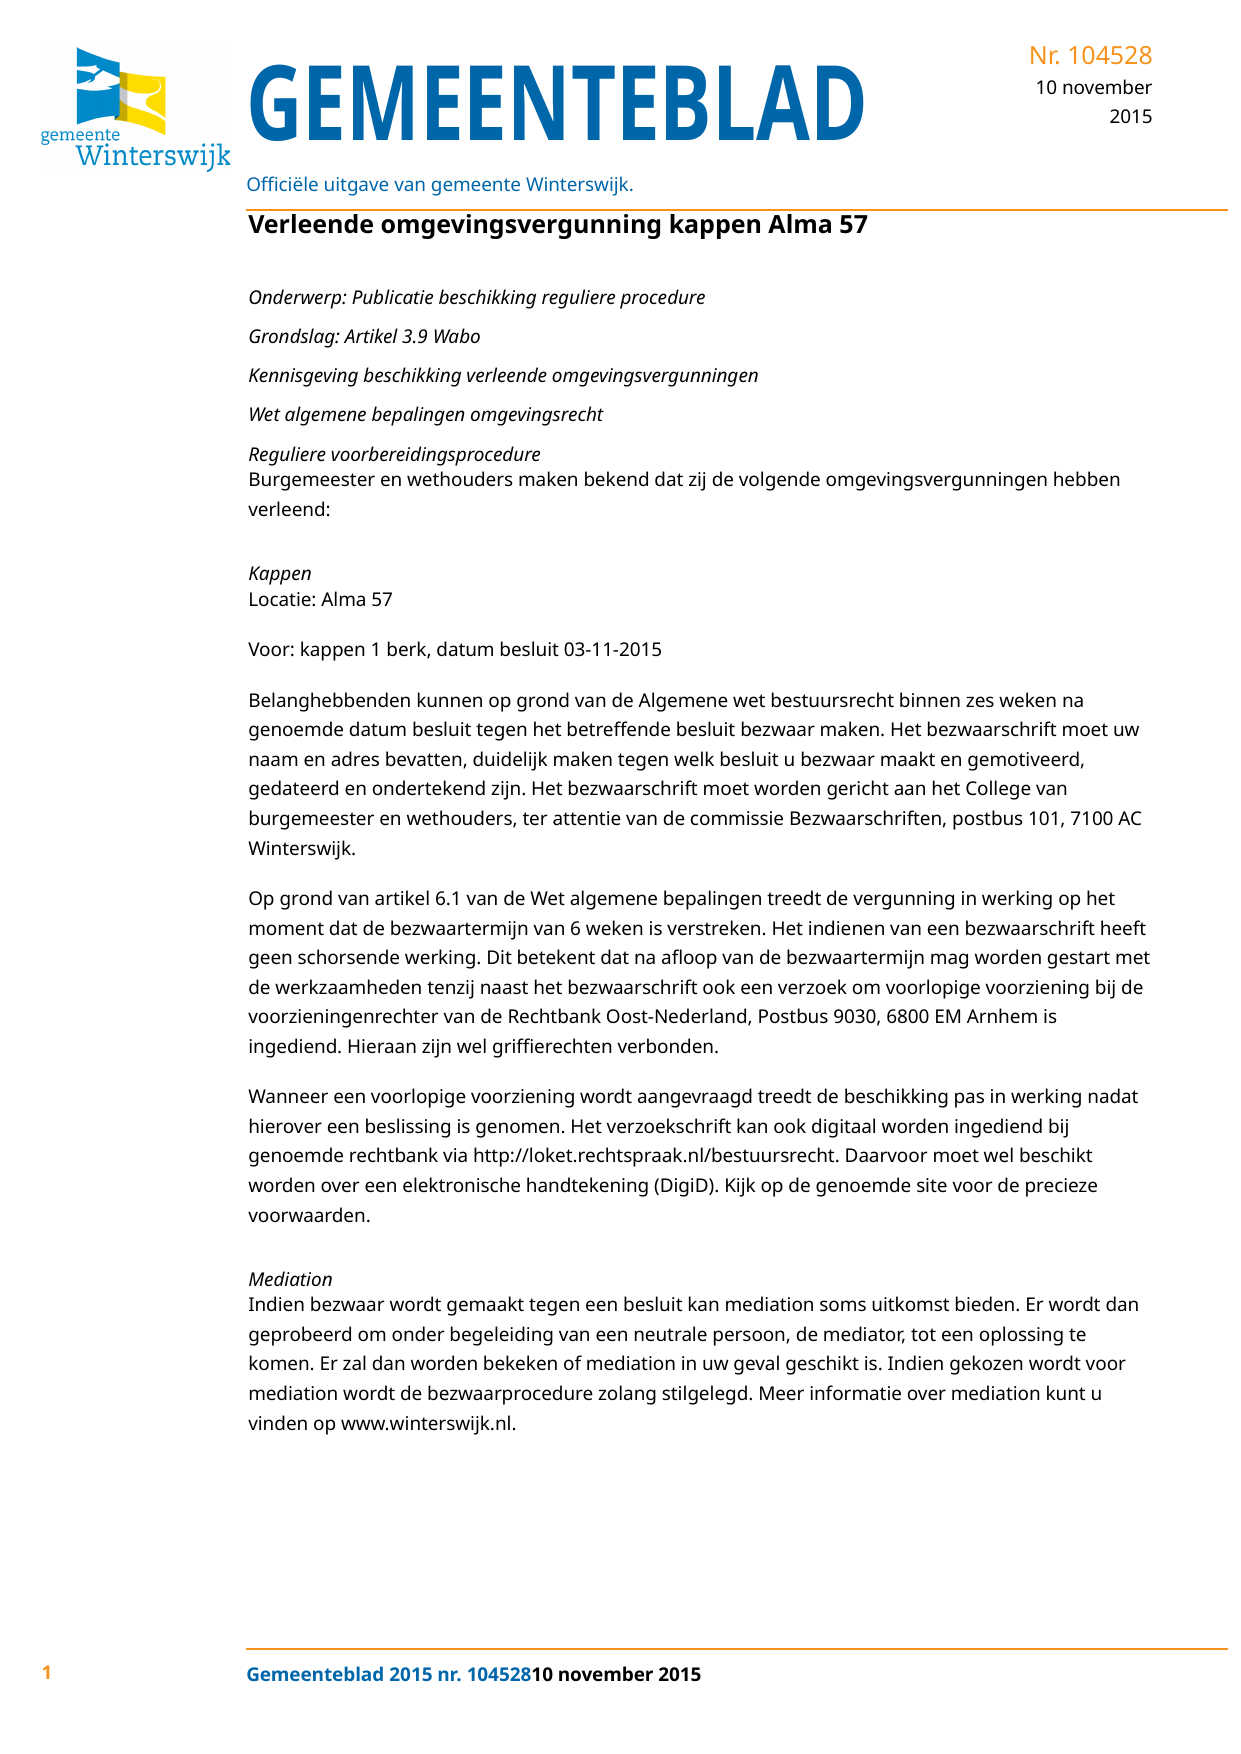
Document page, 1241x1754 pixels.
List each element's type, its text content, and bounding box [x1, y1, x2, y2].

text Kappen [248, 560, 1152, 586]
text Locatie: Alma 57 [248, 586, 1152, 612]
text Grondslag: Artikel 3.9 Wabo [248, 323, 1152, 349]
text Kennisgeving beschikking verleende omgevingsvergunningen [248, 362, 1152, 388]
text Reguliere voorbereidingsprocedure [248, 441, 1152, 467]
text Mediation [248, 1266, 1152, 1291]
text Voor: kappen 1 berk, datum besluit 03-11-2015 [248, 636, 1152, 662]
text Indien bezwaar wordt gemaakt tegen een besluit kan mediation soms uitkomst bieden. Er wordt dan geprobeerd om onder begeleiding van een neutrale persoon, de mediator, tot een oplossing te komen. Er zal dan worden bekeken of mediation in uw geval geschikt is. Indien gekozen wordt voor mediation wordt de bezwaarprocedure zolang stilgelegd. Meer informatie over mediation kunt u vinden op www.winterswijk.nl. [248, 1291, 1152, 1436]
text Burgemeester en wethouders maken bekend dat zij de volgende omgevingsvergunningen hebben verleend: [248, 467, 1152, 522]
text Op grond van artikel 6.1 van de Wet algemene bepalingen treedt de vergunning in werking op het moment dat de bezwaartermijn van 6 weken is verstreken. Het indienen van een bezwaarschrift heeft geen schorsende werking. Dit betekent dat na afloop van de bezwaartermijn mag worden gestart met de werkzaamheden tenzij naast het bezwaarschrift ook een verzoek om voorlopige voorziening bij de voorzieningenrechter van de Rechtbank Oost-Nederland, Postbus 9030, 6800 EM Arnhem is ingediend. Hieraan zijn wel griffierechten verbonden. [248, 885, 1152, 1059]
text Onderwerp: Publicatie beschikking reguliere procedure [248, 284, 1152, 309]
text Belanghebbenden kunnen op grond van de Algemene wet bestuursrecht binnen zes weken na genoemde datum besluit tegen het betreffende besluit bezwaar maken. Het bezwaarschrift moet uw naam en adres bevatten, duidelijk maken tegen welk besluit u bezwaar maakt en gemotiveerd, gedateerd en ondertekend zijn. Het bezwaarschrift moet worden gericht aan het College van burgemeester en wethouders, ter attentie van de commissie Bezwaarschriften, postbus 101, 7100 AC Winterswijk. [248, 687, 1152, 860]
text Wanneer een voorlopige voorziening wordt aangevraagd treedt de beschikking pas in werking nadat hierover een beslissing is genomen. Het verzoekschrift kan ook digitaal worden ingediend bij genoemde rechtbank via http://loket.rechtspraak.nl/bestuursrecht. Daarvoor moet wel beschikt worden over een elektronische handtekening (DigiD). Kijk op de genoemde site voor de precieze voorwaarden. [248, 1083, 1152, 1227]
text Verleende omgevingsvergunning kappen Alma 57 [248, 211, 1152, 241]
text Wet algemene bepalingen omgevingsrecht [248, 402, 1152, 427]
picture [41, 47, 231, 172]
picture [225, 153, 231, 162]
